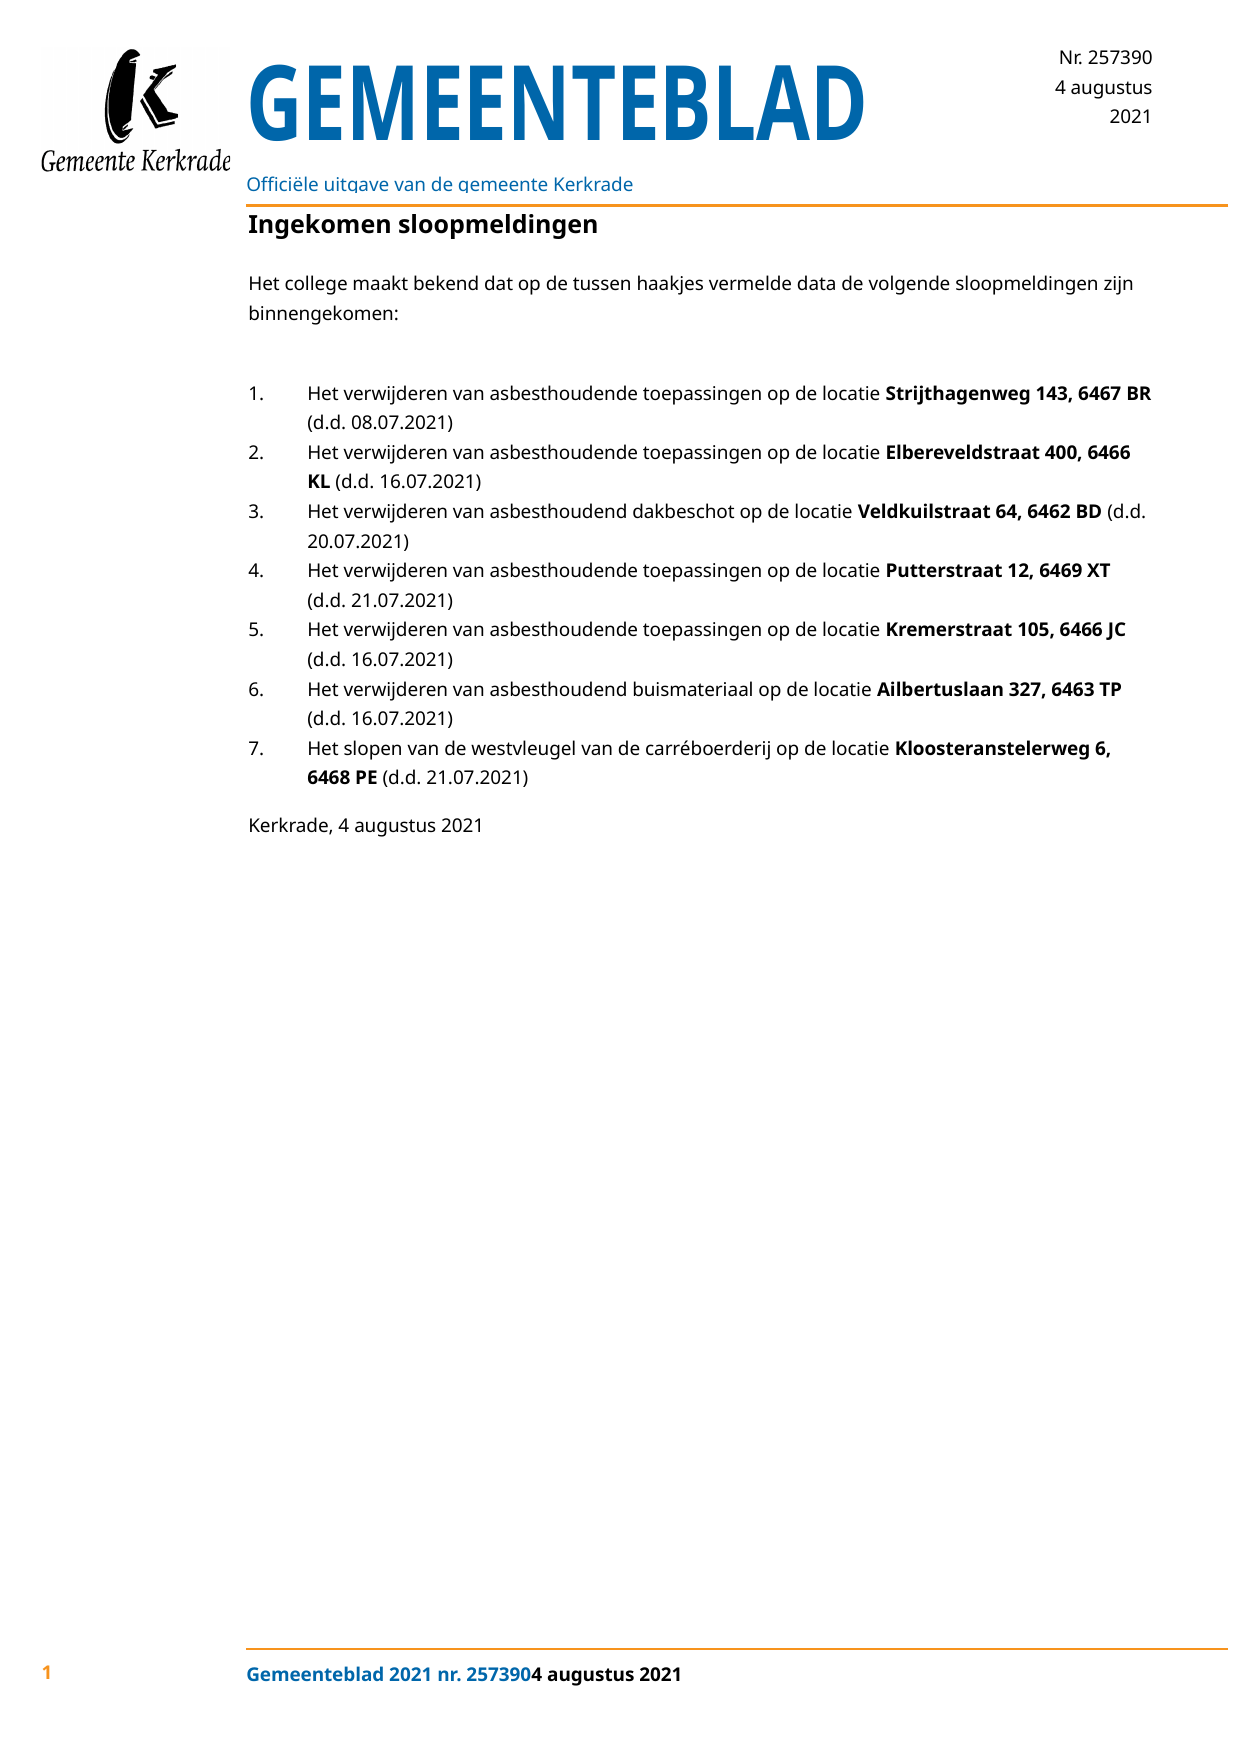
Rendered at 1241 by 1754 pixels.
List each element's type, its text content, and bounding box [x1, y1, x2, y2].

picture [41, 47, 231, 172]
text Het college maakt bekend dat op de tussen haakjes vermelde data de volgende sloopmeldingen zijn binnengekomen: [248, 270, 1152, 326]
list Het verwijderen van asbesthoudende toepassingen op de locatie Putterstraat 12, 6469 XT (d.d. 21.07.2021) [248, 557, 1152, 613]
list Het verwijderen van asbesthoudende toepassingen op de locatie Kremerstraat 105, 6466 JC (d.d. 16.07.2021) [248, 617, 1152, 672]
list Het verwijderen van asbesthoudend dakbeschot op de locatie Veldkuilstraat 64, 6462 BD (d.d. 20.07.2021) [248, 498, 1152, 553]
text Kerkrade, 4 augustus 2021 [248, 812, 1152, 838]
list Het verwijderen van asbesthoudende toepassingen op de locatie Strijthagenweg 143, 6467 BR (d.d. 08.07.2021) [248, 380, 1152, 435]
list Het slopen van de westvleugel van de carréboerderij op de locatie Kloosteranstelerweg 6, 6468 PE (d.d. 21.07.2021) [248, 735, 1152, 790]
list Het verwijderen van asbesthoudende toepassingen op de locatie Elbereveldstraat 400, 6466 KL (d.d. 16.07.2021) [248, 439, 1152, 494]
text Ingekomen sloopmeldingen [248, 207, 1152, 241]
list Het verwijderen van asbesthoudend buismateriaal op de locatie Ailbertuslaan 327, 6463 TP (d.d. 16.07.2021) [248, 676, 1152, 731]
